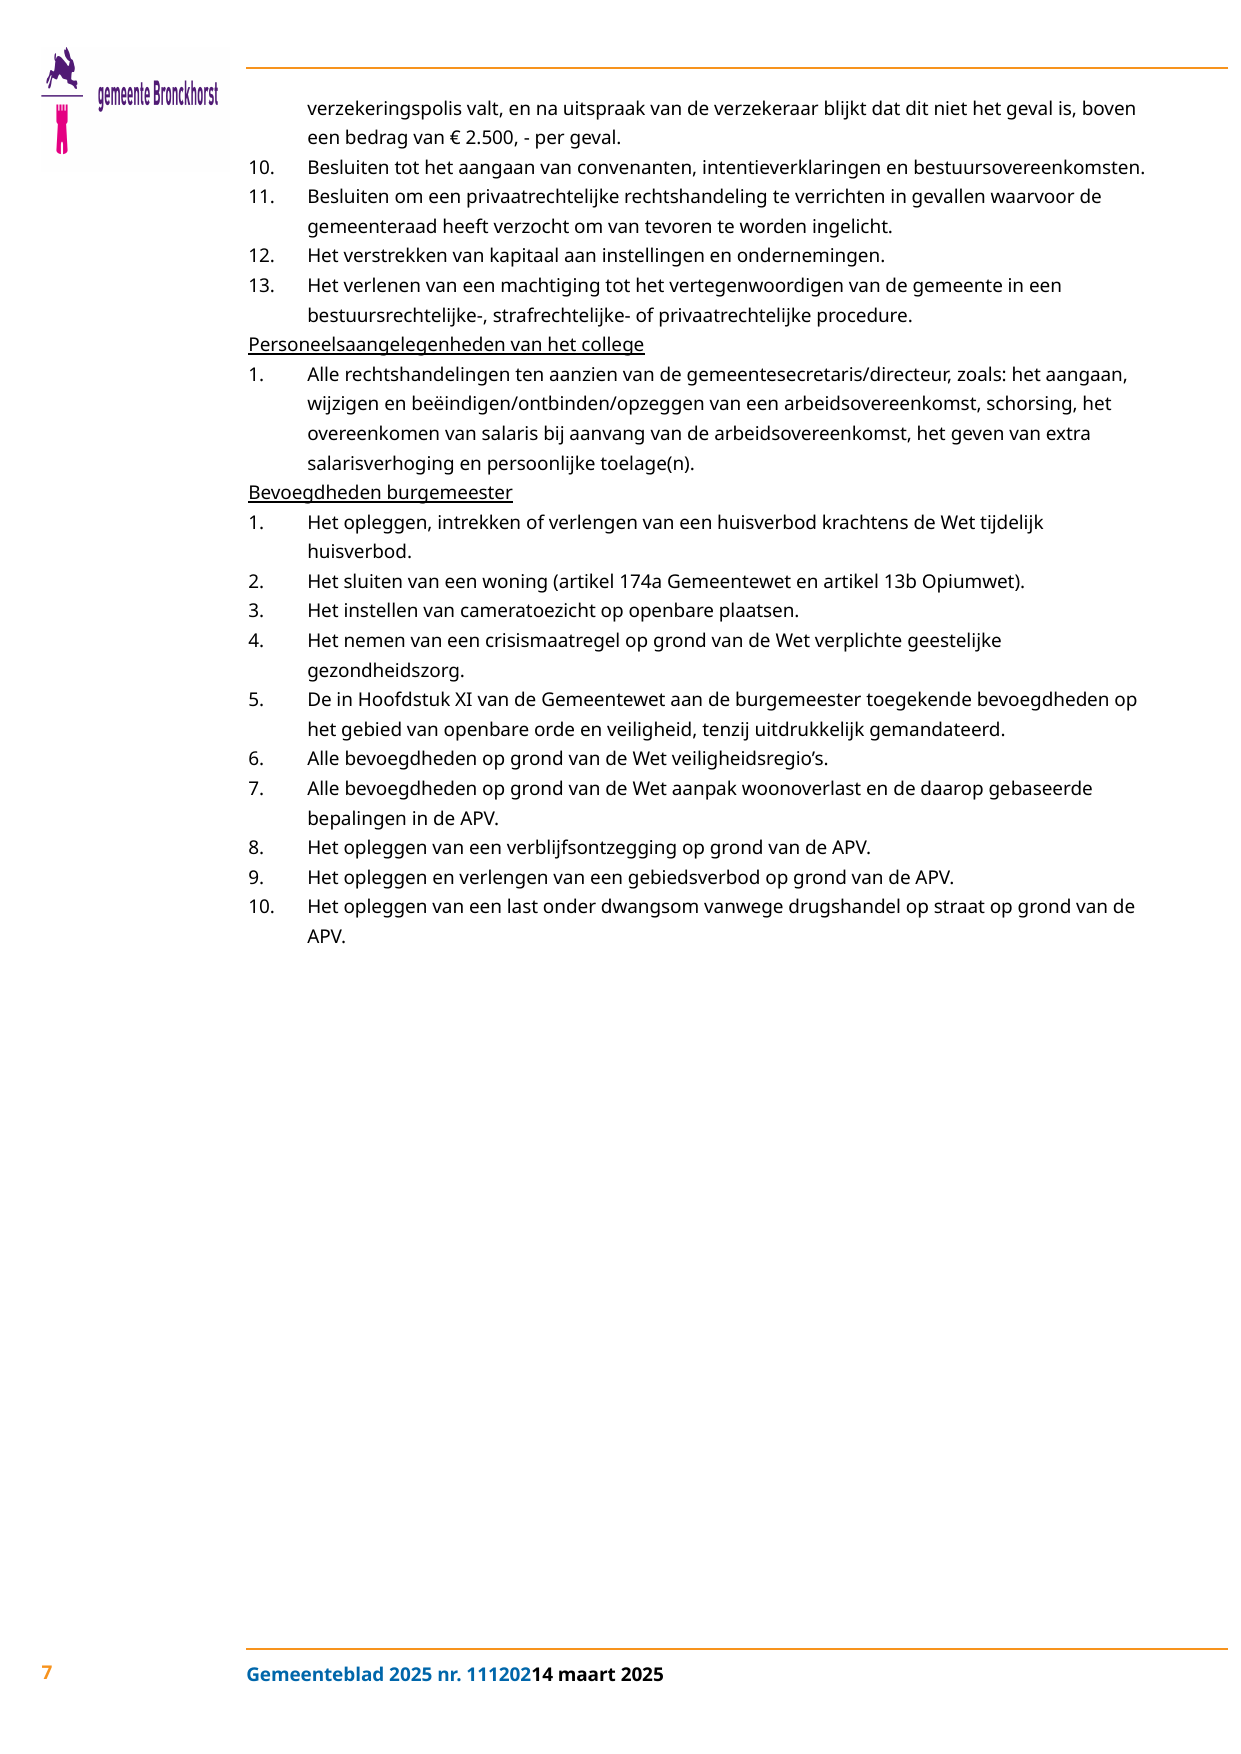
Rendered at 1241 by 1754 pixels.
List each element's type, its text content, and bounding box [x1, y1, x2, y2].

list De in Hoofdstuk XI van de Gemeentewet aan de burgemeester toegekende bevoegdheden op het gebied van openbare orde en veiligheid, tenzij uitdrukkelijk gemandateerd. [248, 686, 1152, 742]
list Het opleggen, intrekken of verlengen van een huisverbod krachtens de Wet tijdelijk huisverbod. [248, 509, 1152, 564]
list Besluiten om een privaatrechtelijke rechtshandeling te verrichten in gevallen waarvoor de gemeenteraad heeft verzocht om van tevoren te worden ingelicht. [248, 183, 1152, 239]
picture [41, 47, 231, 172]
list Het sluiten van een woning (artikel 174a Gemeentewet en artikel 13b Opiumwet). [248, 568, 1152, 594]
list Het opleggen van een last onder dwangsom vanwege drugshandel op straat op grond van de APV. [248, 893, 1152, 949]
list Alle rechtshandelingen ten aanzien van de gemeentesecretaris/directeur, zoals: het aangaan, wijzigen en beëindigen/ontbinden/opzeggen van een arbeidsovereenkomst, schorsing, het overeenkomen van salaris bij aanvang van de arbeidsovereenkomst, het geven van extra salarisverhoging en persoonlijke toelage(n). [248, 361, 1152, 476]
list Het opleggen en verlengen van een gebiedsverbod op grond van de APV. [248, 864, 1152, 890]
list Besluiten tot het aangaan van convenanten, intentieverklaringen en bestuursovereenkomsten. [248, 154, 1152, 180]
list verzekeringspolis valt, en na uitspraak van de verzekeraar blijkt dat dit niet het geval is, boven een bedrag van € 2.500, - per geval. [248, 95, 1152, 150]
text Personeelsaangelegenheden van het college [248, 331, 1152, 357]
list Het verstrekken van kapitaal aan instellingen en ondernemingen. [248, 243, 1152, 268]
list Het verlenen van een machtiging tot het vertegenwoordigen van de gemeente in een bestuursrechtelijke-, strafrechtelijke- of privaatrechtelijke procedure. [248, 272, 1152, 328]
list Alle bevoegdheden op grond van de Wet aanpak woonoverlast en de daarop gebaseerde bepalingen in de APV. [248, 775, 1152, 831]
list Het instellen van cameratoezicht op openbare plaatsen. [248, 598, 1152, 623]
text Bevoegdheden burgemeester [248, 479, 1152, 505]
list Het opleggen van een verblijfsontzegging op grond van de APV. [248, 834, 1152, 860]
list Alle bevoegdheden op grond van de Wet veiligheidsregio’s. [248, 746, 1152, 771]
list Het nemen van een crisismaatregel op grond van de Wet verplichte geestelijke gezondheidszorg. [248, 627, 1152, 683]
